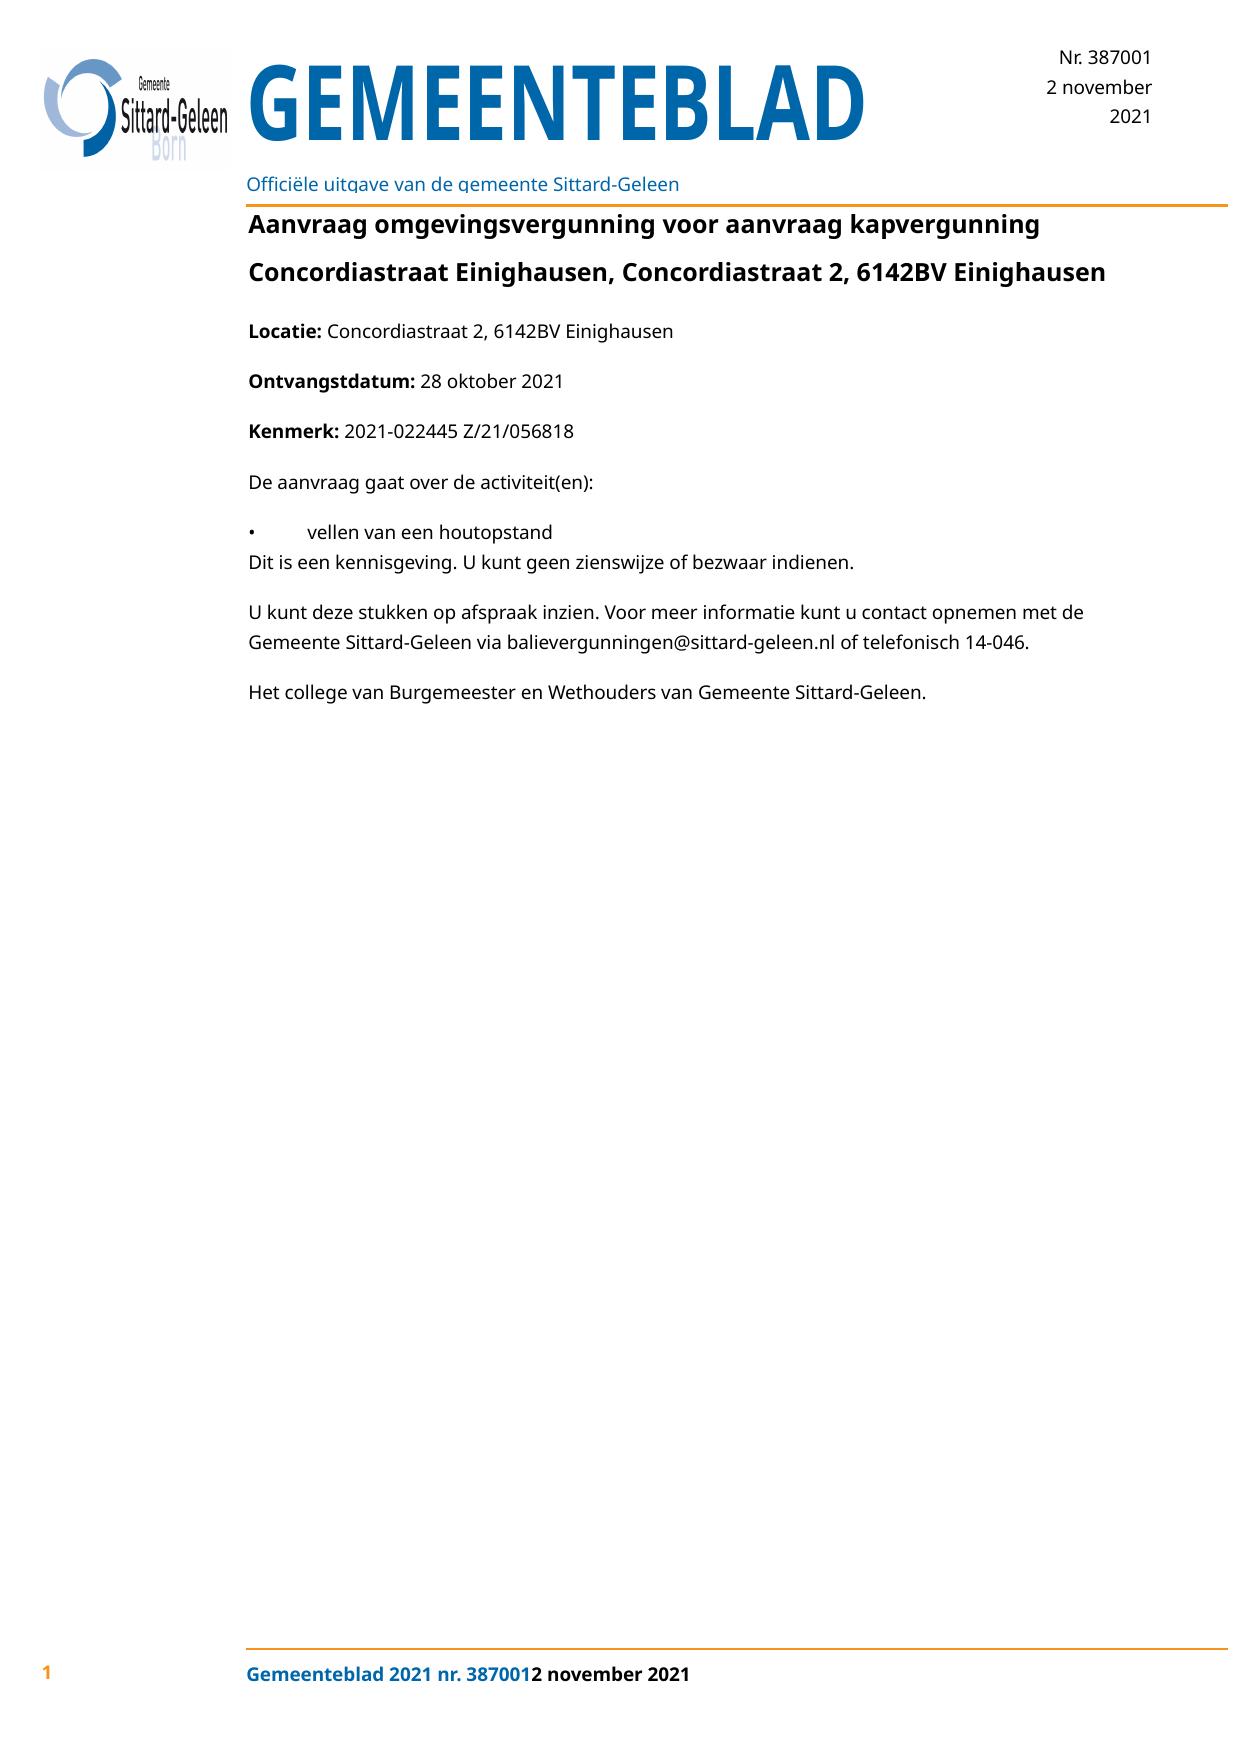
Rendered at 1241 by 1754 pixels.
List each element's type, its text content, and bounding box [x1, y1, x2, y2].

picture [41, 47, 231, 172]
text Ontvangstdatum: 28 oktober 2021 [248, 368, 1152, 394]
text De aanvraag gaat over de activiteit(en): [248, 469, 1152, 495]
text Dit is een kennisgeving. U kunt geen zienswijze of bezwaar indienen. [248, 549, 1152, 575]
text Aanvraag omgevingsvergunning voor aanvraag kapvergunning Concordiastraat Einighausen, Concordiastraat 2, 6142BV Einighausen [248, 207, 1152, 288]
text Locatie: Concordiastraat 2, 6142BV Einighausen [248, 318, 1152, 344]
text Kenmerk: 2021-022445 Z/21/056818 [248, 419, 1152, 444]
text Het college van Burgemeester en Wethouders van Gemeente Sittard-Geleen. [248, 679, 1152, 705]
list vellen van een houtopstand [248, 519, 1152, 545]
text U kunt deze stukken op afspraak inzien. Voor meer informatie kunt u contact opnemen met de Gemeente Sittard-Geleen via balievergunningen@sittard-geleen.nl of telefonisch 14-046. [248, 599, 1152, 655]
